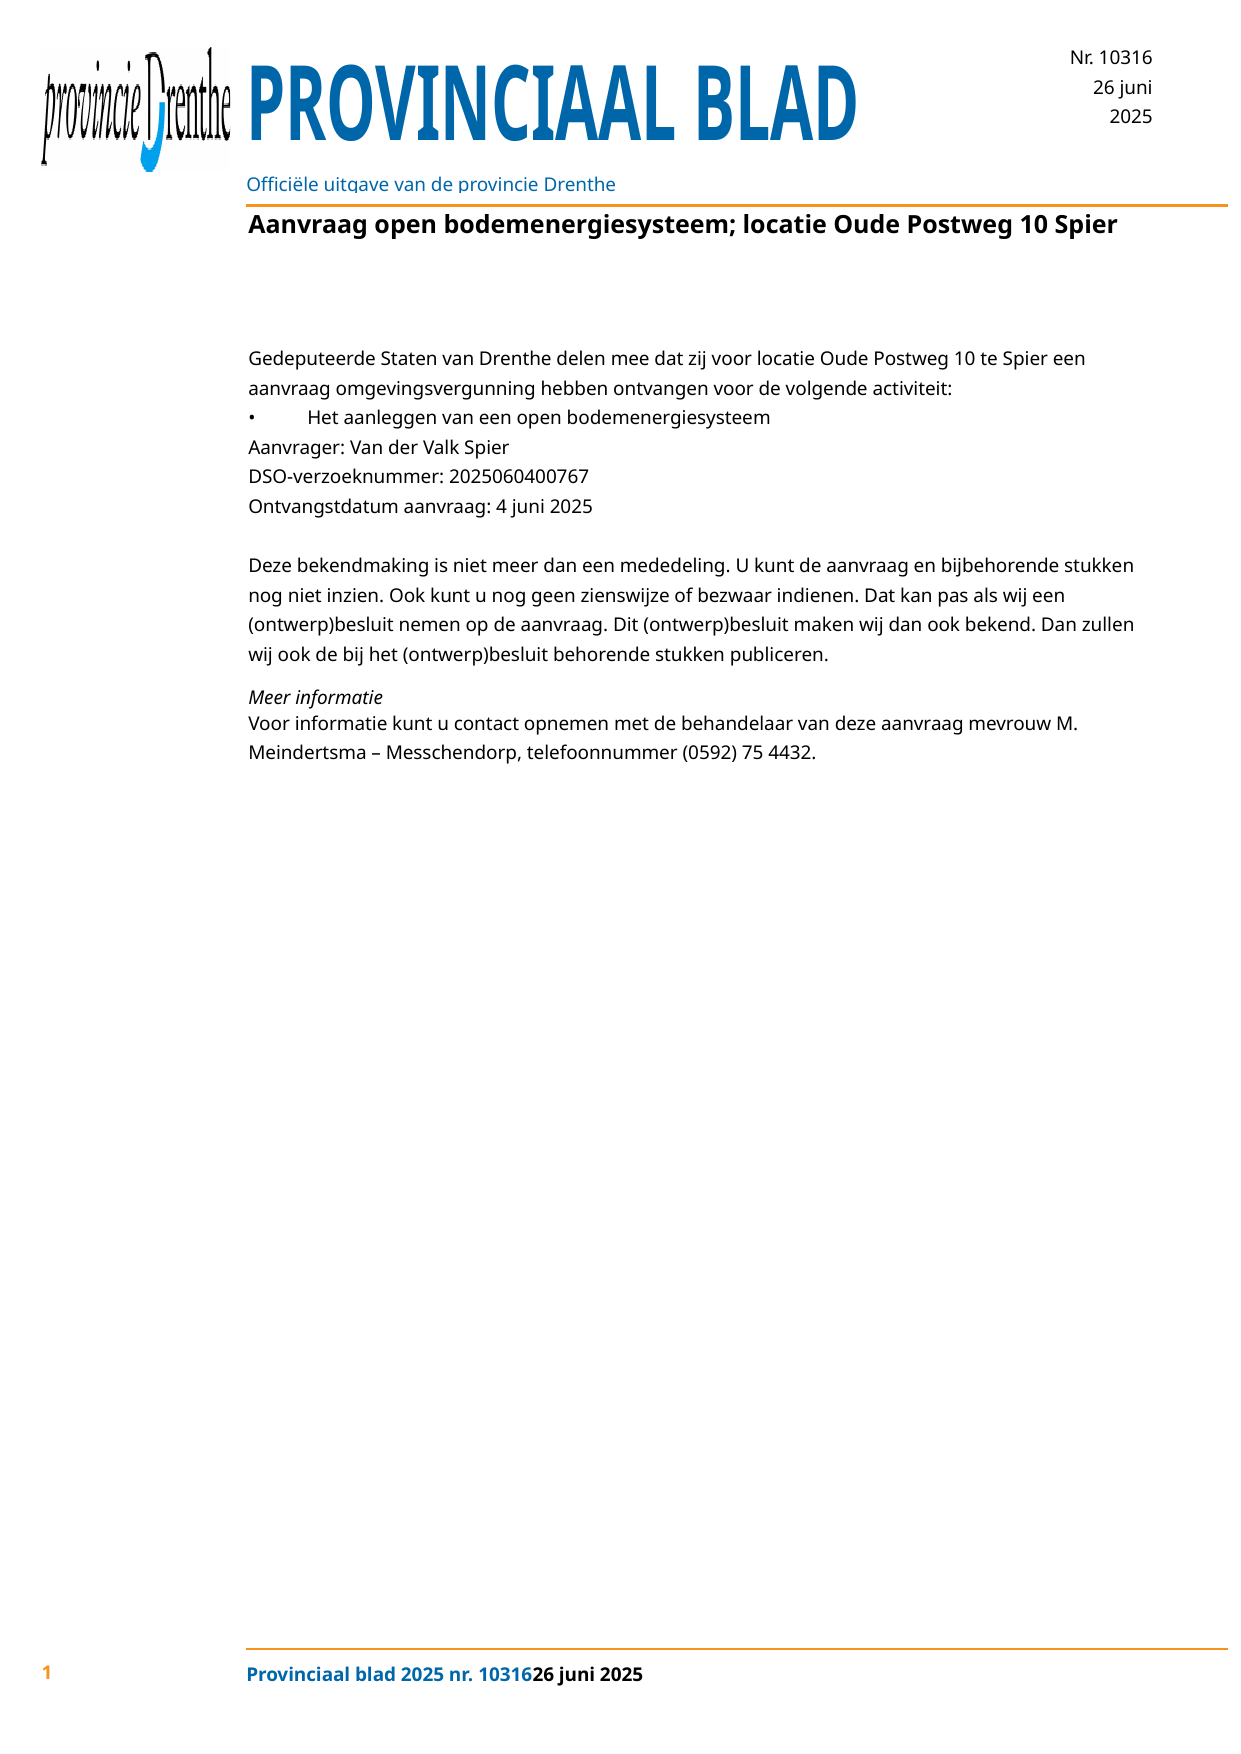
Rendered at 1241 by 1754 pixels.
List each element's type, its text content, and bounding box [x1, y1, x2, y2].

text Aanvraag open bodemenergiesysteem; locatie Oude Postweg 10 Spier [248, 207, 1152, 241]
list Het aanleggen van een open bodemenergiesysteem [248, 404, 1152, 430]
text DSO-verzoeknummer: 2025060400767 [248, 464, 1152, 489]
picture [41, 47, 231, 172]
text Voor informatie kunt u contact opnemen met de behandelaar van deze aanvraag mevrouw M. Meindertsma – Messchendorp, telefoonnummer (0592) 75 4432. [248, 710, 1152, 765]
text Meer informatie [248, 684, 1152, 710]
text Deze bekendmaking is niet meer dan een mededeling. U kunt de aanvraag en bijbehorende stukken nog niet inzien. Ook kunt u nog geen zienswijze of bezwaar indienen. Dat kan pas als wij een (ontwerp)besluit nemen op de aanvraag. Dit (ontwerp)besluit maken wij dan ook bekend. Dan zullen wij ook de bij het (ontwerp)besluit behorende stukken publiceren. [248, 552, 1152, 667]
text Aanvrager: Van der Valk Spier [248, 434, 1152, 460]
text Gedeputeerde Staten van Drenthe delen mee dat zij voor locatie Oude Postweg 10 te Spier een aanvraag omgevingsvergunning hebben ontvangen voor de volgende activiteit: [248, 345, 1152, 401]
text Ontvangstdatum aanvraag: 4 juni 2025 [248, 493, 1152, 519]
